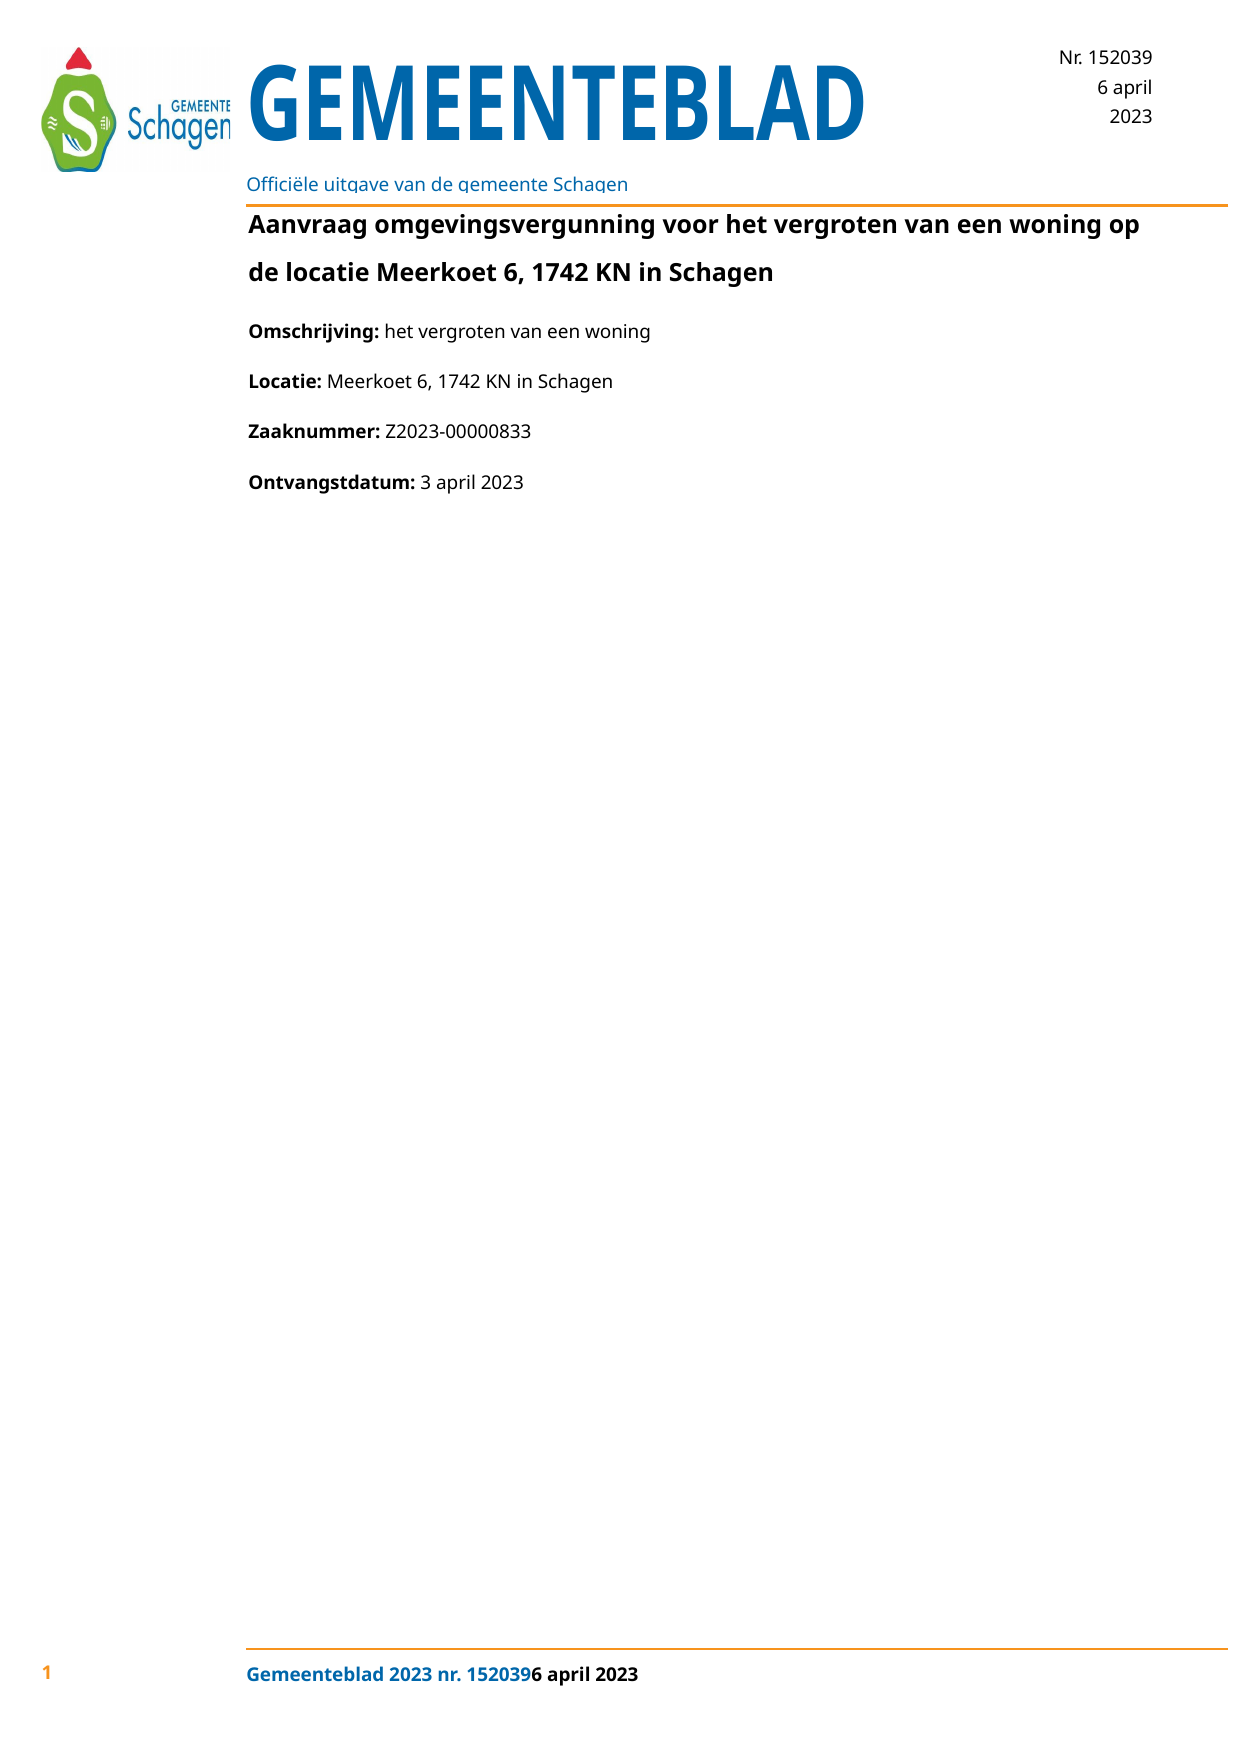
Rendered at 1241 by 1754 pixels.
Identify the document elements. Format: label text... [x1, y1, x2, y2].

text Zaaknummer: Z2023-00000833 [248, 419, 1152, 444]
text Locatie: Meerkoet 6, 1742 KN in Schagen [248, 368, 1152, 394]
text Aanvraag omgevingsvergunning voor het vergroten van een woning op de locatie Meerkoet 6, 1742 KN in Schagen [248, 207, 1152, 288]
text Omschrijving: het vergroten van een woning [248, 318, 1152, 344]
text Ontvangstdatum: 3 april 2023 [248, 469, 1152, 495]
picture [41, 47, 231, 172]
